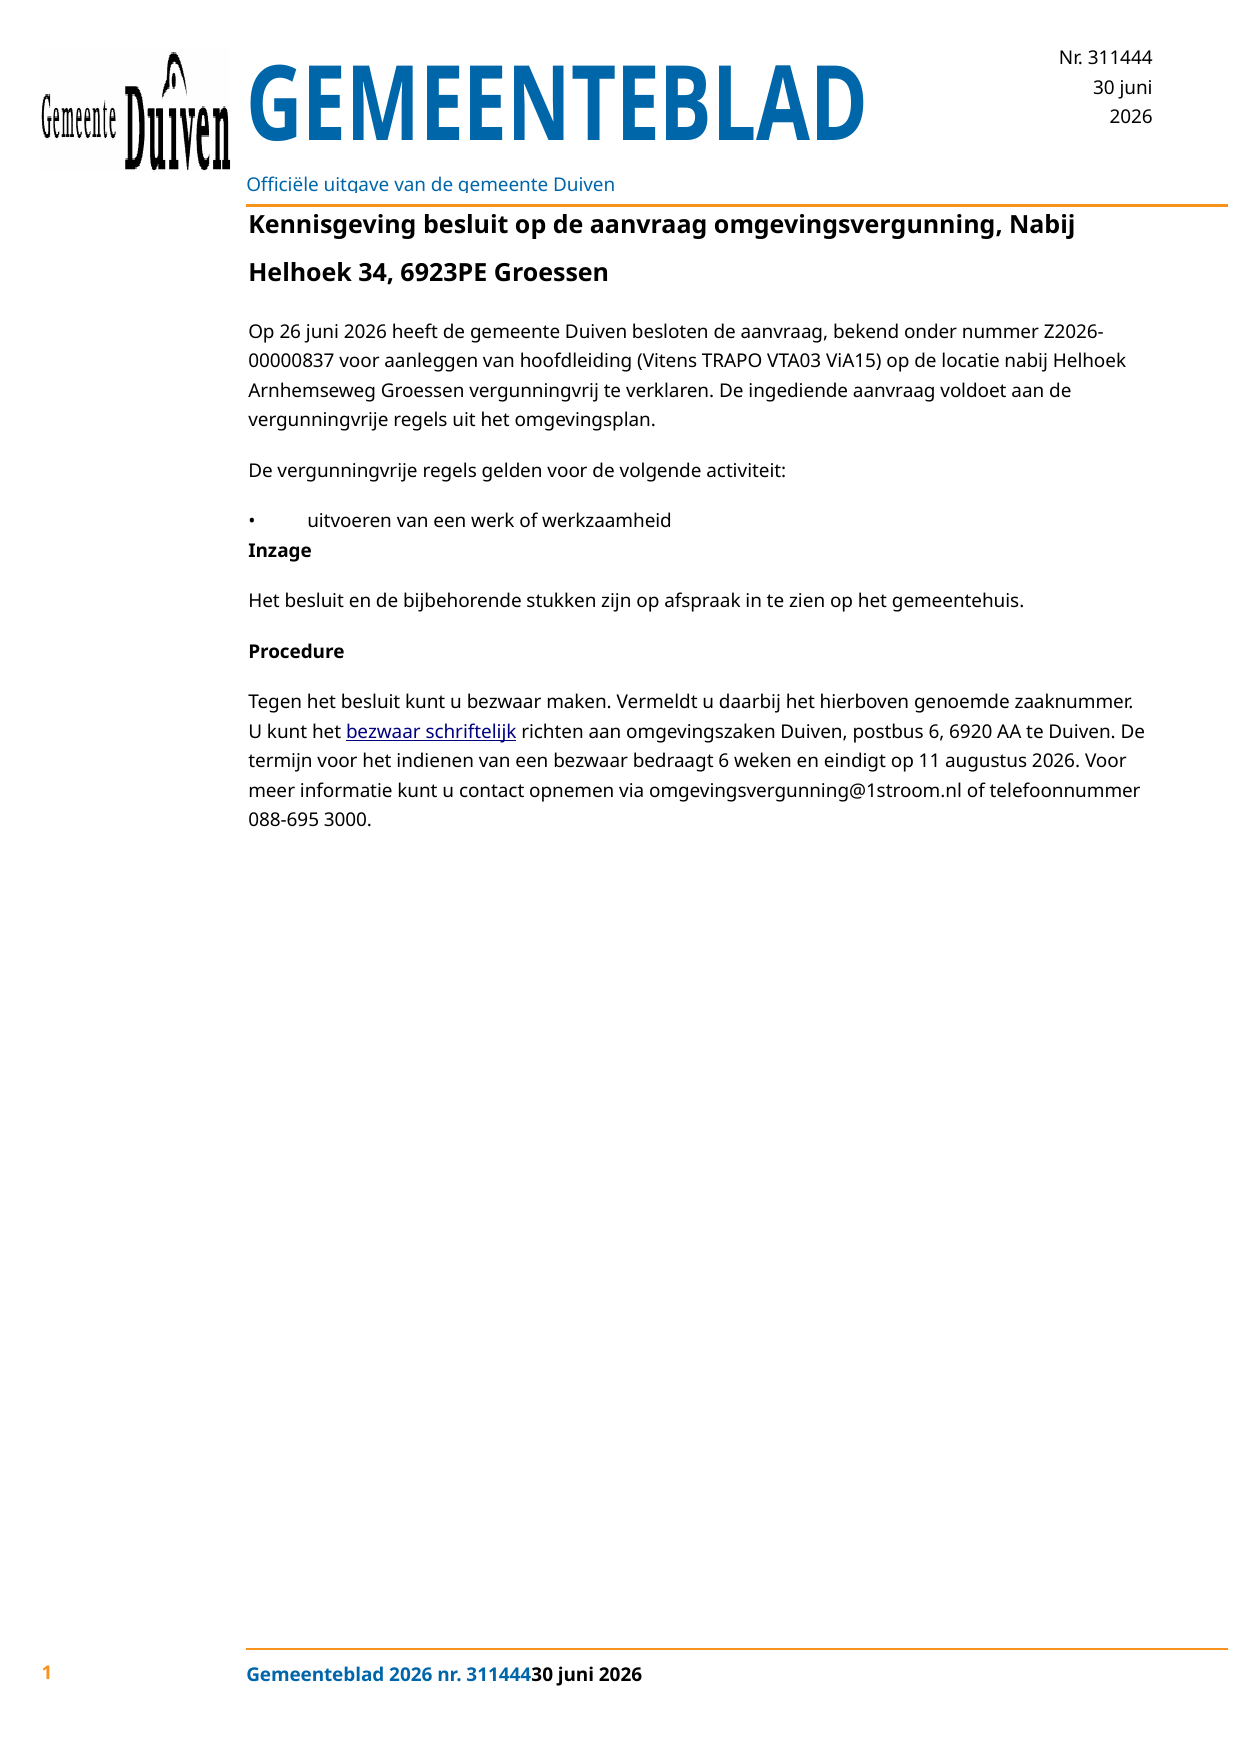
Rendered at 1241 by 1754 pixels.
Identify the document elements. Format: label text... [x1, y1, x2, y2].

text De vergunningvrije regels gelden voor de volgende activiteit: [248, 457, 1152, 483]
text Tegen het besluit kunt u bezwaar maken. Vermeldt u daarbij het hierboven genoemde zaaknummer. U kunt het bezwaar schriftelijk richten aan omgevingszaken Duiven, postbus 6, 6920 AA te Duiven. De termijn voor het indienen van een bezwaar bedraagt 6 weken en eindigt op 11 augustus 2026. Voor meer informatie kunt u contact opnemen via omgevingsvergunning@1stroom.nl of telefoonnummer 088-695 3000. [248, 688, 1152, 832]
picture [41, 47, 231, 172]
text Inzage [248, 537, 1152, 563]
list uitvoeren van een werk of werkzaamheid [248, 507, 1152, 533]
text Procedure [248, 638, 1152, 664]
text Het besluit en de bijbehorende stukken zijn op afspraak in te zien op het gemeentehuis. [248, 587, 1152, 613]
text Op 26 juni 2026 heeft de gemeente Duiven besloten de aanvraag, bekend onder nummer Z2026-00000837 voor aanleggen van hoofdleiding (Vitens TRAPO VTA03 ViA15) op de locatie nabij Helhoek Arnhemseweg Groessen vergunningvrij te verklaren. De ingediende aanvraag voldoet aan de vergunningvrije regels uit het omgevingsplan. [248, 318, 1152, 432]
text Kennisgeving besluit op de aanvraag omgevingsvergunning, Nabij Helhoek 34, 6923PE Groessen [248, 207, 1152, 288]
